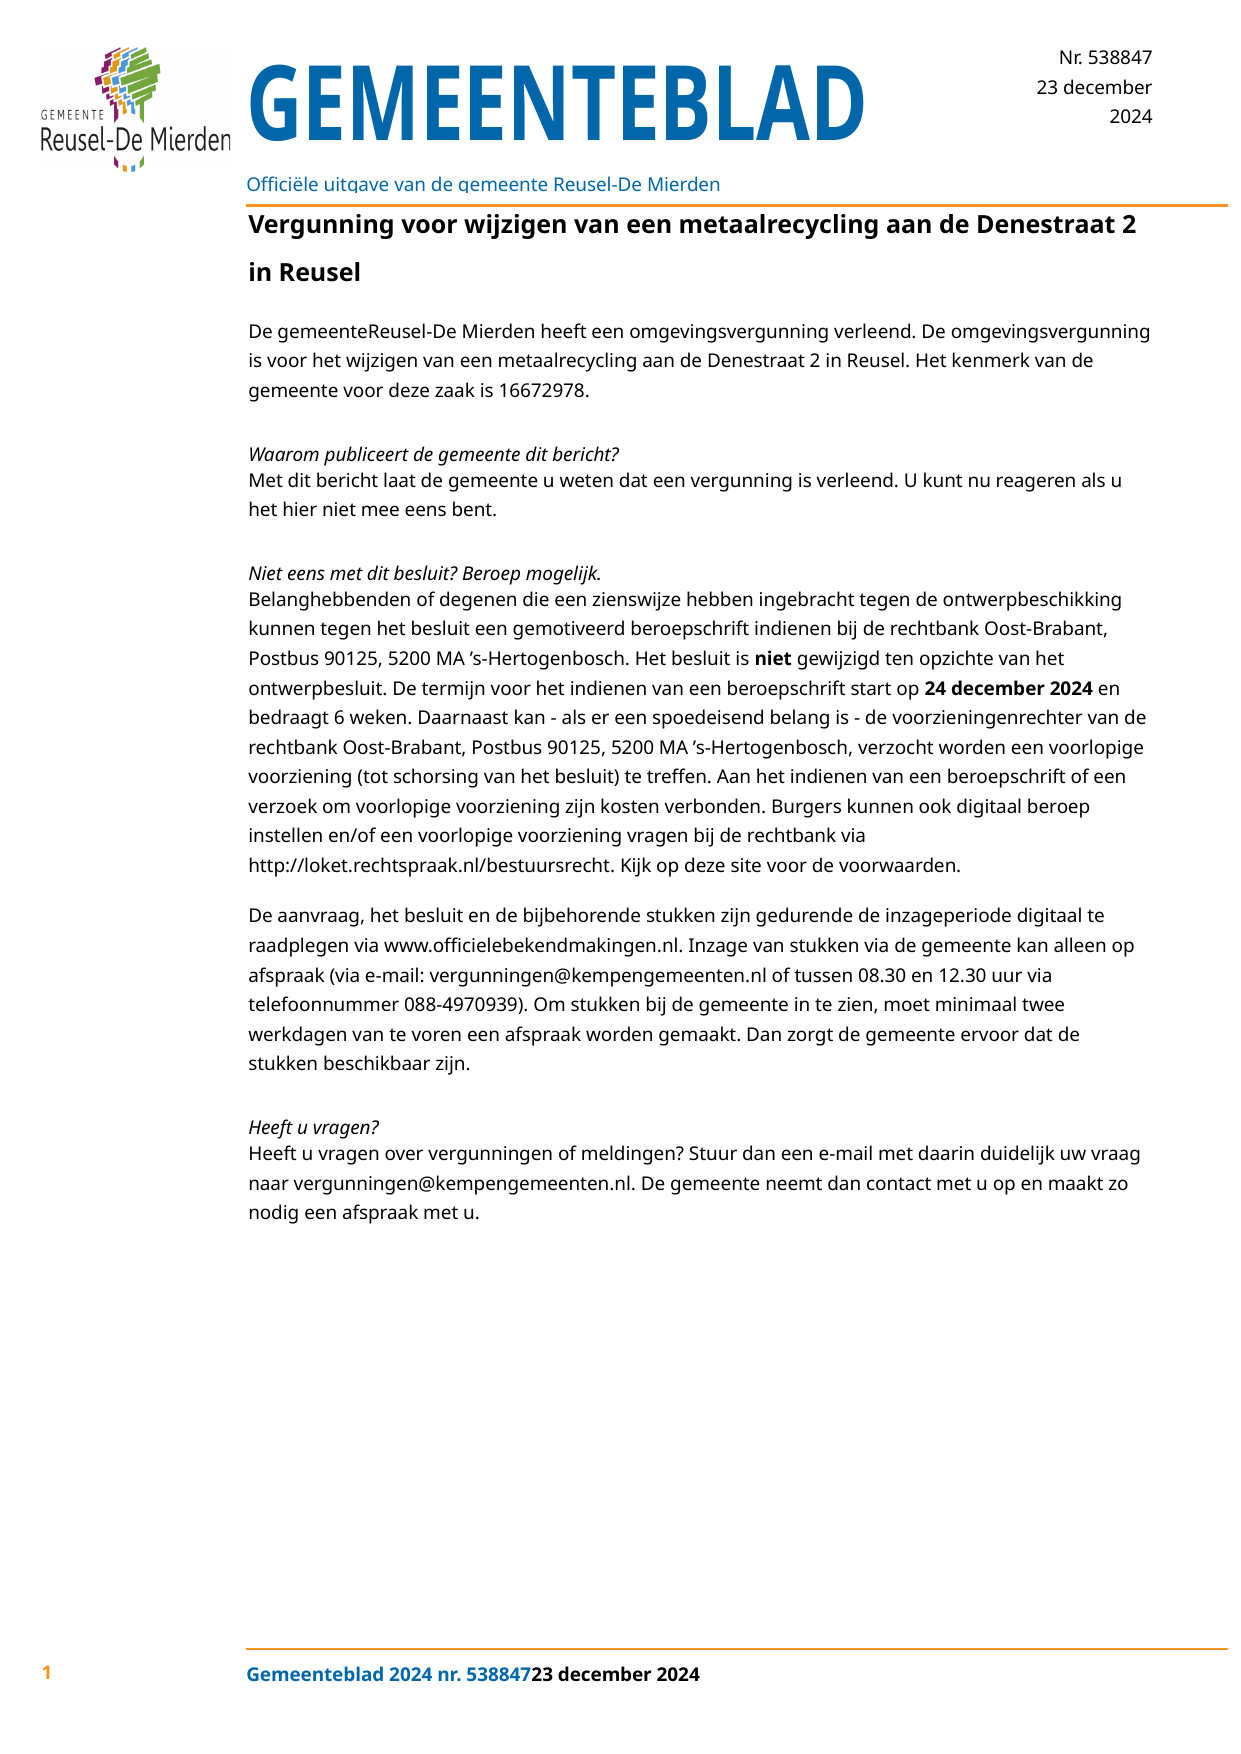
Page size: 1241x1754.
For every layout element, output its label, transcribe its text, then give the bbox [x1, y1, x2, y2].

text Met dit bericht laat de gemeente u weten dat een vergunning is verleend. U kunt nu reageren als u het hier niet mee eens bent. [248, 467, 1152, 522]
text Heeft u vragen? [248, 1114, 1152, 1140]
text Niet eens met dit besluit? Beroep mogelijk. [248, 560, 1152, 586]
text Waarom publiceert de gemeente dit bericht? [248, 441, 1152, 467]
text Heeft u vragen over vergunningen of meldingen? Stuur dan een e-mail met daarin duidelijk uw vraag naar vergunningen@kempengemeenten.nl. De gemeente neemt dan contact met u op en maakt zo nodig een afspraak met u. [248, 1140, 1152, 1225]
text Belanghebbenden of degenen die een zienswijze hebben ingebracht tegen de ontwerpbeschikking kunnen tegen het besluit een gemotiveerd beroepschrift indienen bij de rechtbank Oost-Brabant, Postbus 90125, 5200 MA ’s-Hertogenbosch. Het besluit is niet gewijzigd ten opzichte van het ontwerpbesluit. De termijn voor het indienen van een beroepschrift start op 24 december 2024 en bedraagt 6 weken. Daarnaast kan - als er een spoedeisend belang is - de voorzieningenrechter van de rechtbank Oost-Brabant, Postbus 90125, 5200 MA ’s-Hertogenbosch, verzocht worden een voorlopige voorziening (tot schorsing van het besluit) te treffen. Aan het indienen van een beroepschrift of een verzoek om voorlopige voorziening zijn kosten verbonden. Burgers kunnen ook digitaal beroep instellen en/of een voorlopige voorziening vragen bij de rechtbank via http://loket.rechtspraak.nl/bestuursrecht. Kijk op deze site voor de voorwaarden. [248, 586, 1152, 878]
text Vergunning voor wijzigen van een metaalrecycling aan de Denestraat 2 in Reusel [248, 207, 1152, 288]
text De gemeenteReusel-De Mierden heeft een omgevingsvergunning verleend. De omgevingsvergunning is voor het wijzigen van een metaalrecycling aan de Denestraat 2 in Reusel. Het kenmerk van de gemeente voor deze zaak is 16672978. [248, 318, 1152, 403]
picture [41, 47, 231, 172]
text De aanvraag, het besluit en de bijbehorende stukken zijn gedurende de inzageperiode digitaal te raadplegen via www.officielebekendmakingen.nl. Inzage van stukken via de gemeente kan alleen op afspraak (via e-mail: vergunningen@kempengemeenten.nl of tussen 08.30 en 12.30 uur via telefoonnummer 088-4970939). Om stukken bij de gemeente in te zien, moet minimaal twee werkdagen van te voren een afspraak worden gemaakt. Dan zorgt de gemeente ervoor dat de stukken beschikbaar zijn. [248, 903, 1152, 1076]
